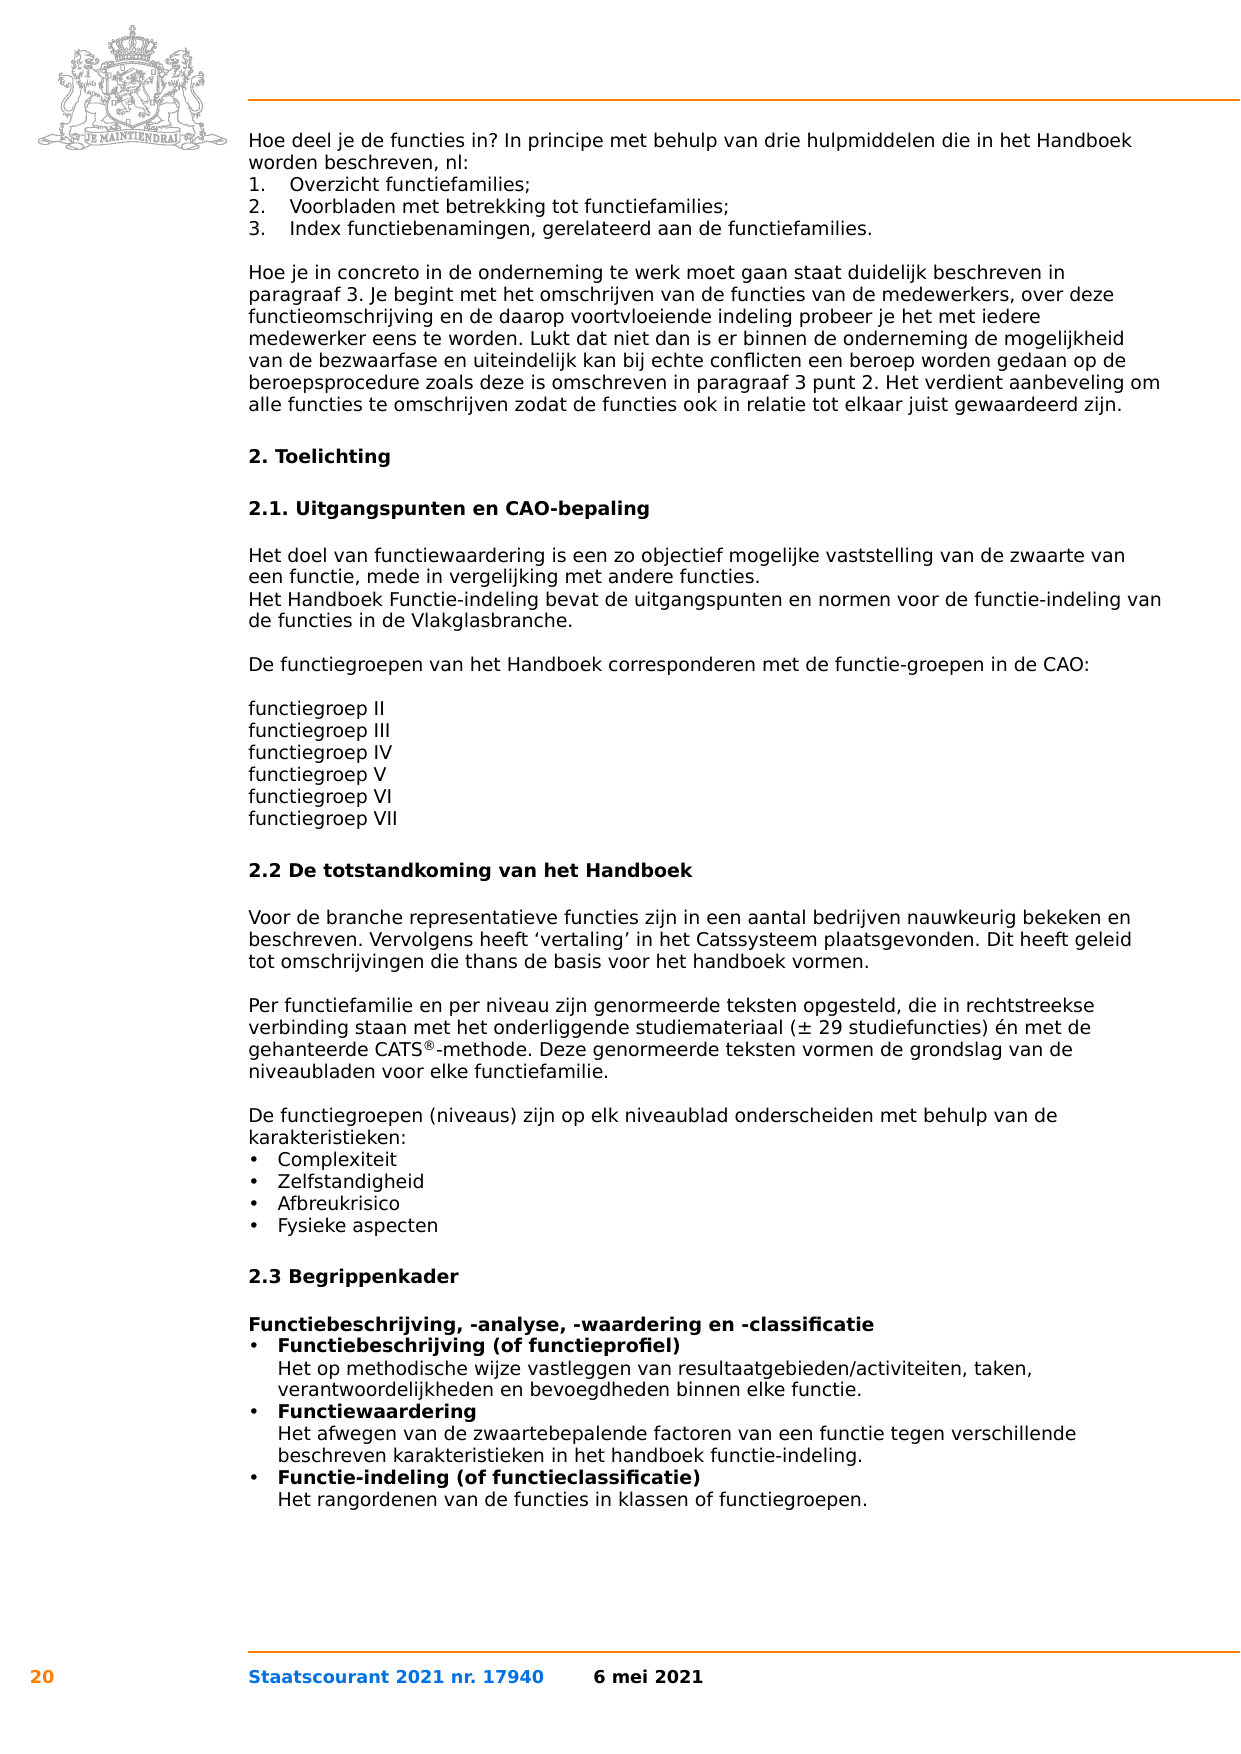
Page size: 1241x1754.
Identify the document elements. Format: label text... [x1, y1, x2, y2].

text De functiegroepen van het Handboek corresponderen met de functie-groepen in de CAO: [248, 654, 1163, 676]
text • Functiewaardering [248, 1401, 1163, 1423]
subtitle 2.1. Uitgangspunten en CAO-bepaling [248, 497, 1163, 519]
text functiegroep V [248, 764, 1163, 786]
text • Complexiteit [248, 1148, 1163, 1171]
subtitle 2.2 De totstandkoming van het Handboek [248, 860, 1163, 882]
text functiegroep II [248, 698, 1163, 720]
text functiegroep III [248, 720, 1163, 742]
picture [38, 25, 227, 150]
text • Functie-indeling (of functieclassificatie) [248, 1467, 1163, 1489]
text 2. Voorbladen met betrekking tot functiefamilies; [248, 196, 1163, 218]
text • Afbreukrisico [248, 1192, 1163, 1214]
text Het op methodische wijze vastleggen van resultaatgebieden/activiteiten, taken, verantwoordelijkheden en bevoegdheden binnen elke functie. [277, 1357, 1163, 1401]
text • Functiebeschrijving (of functieprofiel) [248, 1335, 1163, 1357]
subtitle 2. Toelichting [248, 446, 1163, 467]
text functiegroep VII [248, 808, 1163, 830]
text • Fysieke aspecten [248, 1214, 1163, 1236]
text 1. Overzicht functiefamilies; [248, 174, 1163, 196]
text functiegroep IV [248, 742, 1163, 764]
text Voor de branche representatieve functies zijn in een aantal bedrijven nauwkeurig bekeken en beschreven. Vervolgens heeft ‘vertaling’ in het Catssysteem plaatsgevonden. Dit heeft geleid tot omschrijvingen die thans de basis voor het handboek vormen. [248, 907, 1163, 973]
text 3. Index functiebenamingen, gerelateerd aan de functiefamilies. [248, 218, 1163, 240]
text De functiegroepen (niveaus) zijn op elk niveaublad onderscheiden met behulp van de karakteristieken: [248, 1104, 1163, 1148]
text • Zelfstandigheid [248, 1171, 1163, 1192]
subtitle 2.3 Begrippenkader [248, 1266, 1163, 1288]
text Het afwegen van de zwaartebepalende factoren van een functie tegen verschillende beschreven karakteristieken in het handboek functie-indeling. [277, 1423, 1163, 1467]
text functiegroep VI [248, 786, 1163, 808]
text Het rangordenen van de functies in klassen of functiegroepen. [277, 1489, 1163, 1511]
text Per functiefamilie en per niveau zijn genormeerde teksten opgesteld, die in rechtstreekse verbinding staan met het onderliggende studiemateriaal (± 29 studiefuncties) én met de gehanteerde CATS®-methode. Deze genormeerde teksten vormen de grondslag van de niveaubladen voor elke functiefamilie. [248, 995, 1163, 1083]
text Het Handboek Functie-indeling bevat de uitgangspunten en normen voor de functie-indeling van de functies in de Vlakglasbranche. [248, 588, 1163, 632]
subtitle Functiebeschrijving, -analyse, -waardering en -classificatie [248, 1313, 1163, 1335]
text Het doel van functiewaardering is een zo objectief mogelijke vaststelling van de zwaarte van een functie, mede in vergelijking met andere functies. [248, 544, 1163, 588]
text Hoe deel je de functies in? In principe met behulp van drie hulpmiddelen die in het Handboek worden beschreven, nl: [248, 130, 1163, 174]
text Hoe je in concreto in de onderneming te werk moet gaan staat duidelijk beschreven in paragraaf 3. Je begint met het omschrijven van de functies van de medewerkers, over deze functieomschrijving en de daarop voortvloeiende indeling probeer je het met iedere medewerker eens te worden. Lukt dat niet dan is er binnen de onderneming de mogelijkheid van de bezwaarfase en uiteindelijk kan bij echte conflicten een beroep worden gedaan op de beroepsprocedure zoals deze is omschreven in paragraaf 3 punt 2. Het verdient aanbeveling om alle functies te omschrijven zodat de functies ook in relatie tot elkaar juist gewaardeerd zijn. [248, 262, 1163, 416]
